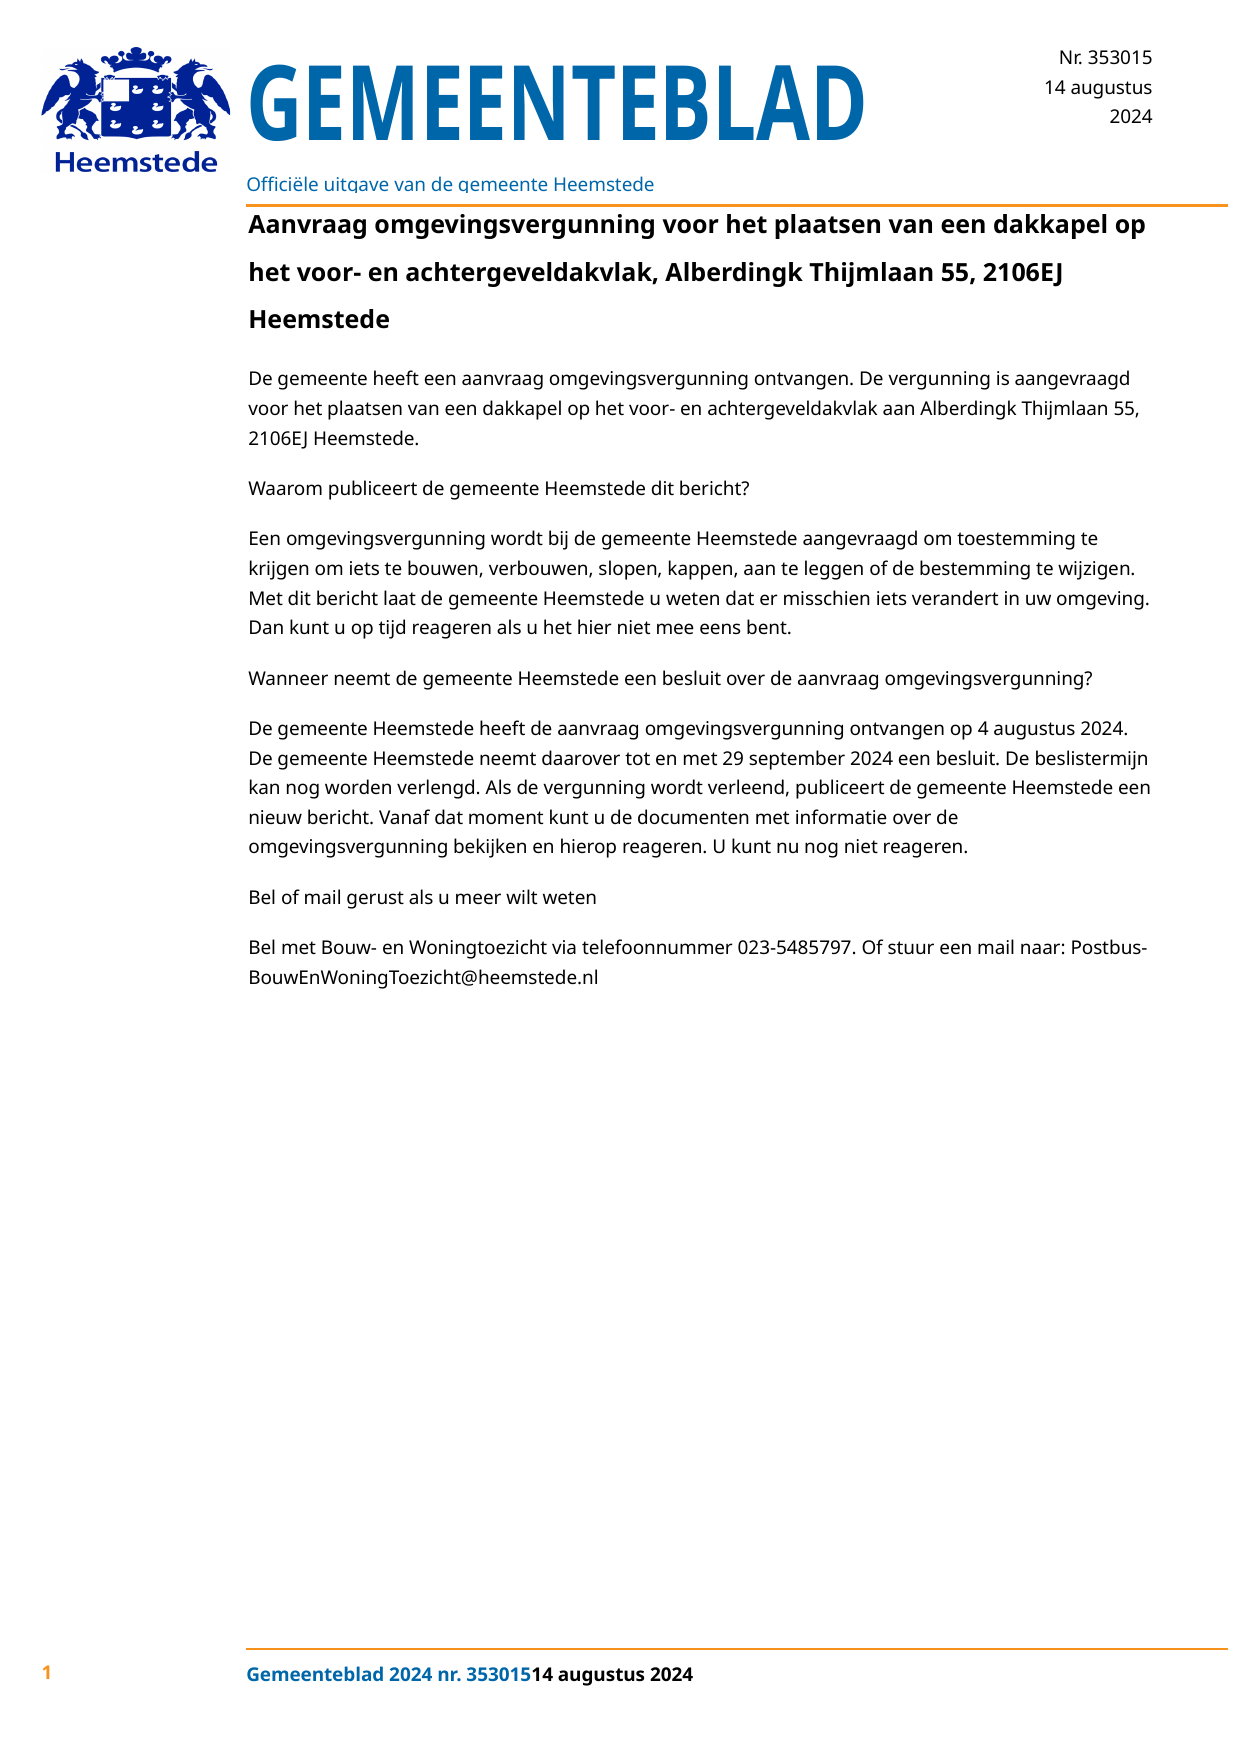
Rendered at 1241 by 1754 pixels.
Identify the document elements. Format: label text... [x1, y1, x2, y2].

text De gemeente Heemstede heeft de aanvraag omgevingsvergunning ontvangen op 4 augustus 2024. De gemeente Heemstede neemt daarover tot en met 29 september 2024 een besluit. De beslistermijn kan nog worden verlengd. Als de vergunning wordt verleend, publiceert de gemeente Heemstede een nieuw bericht. Vanaf dat moment kunt u de documenten met informatie over de omgevingsvergunning bekijken en hierop reageren. U kunt nu nog niet reageren. [248, 715, 1152, 859]
picture [41, 47, 231, 172]
text Bel met Bouw- en Woningtoezicht via telefoonnummer 023-5485797. Of stuur een mail naar: Postbus-BouwEnWoningToezicht@heemstede.nl [248, 934, 1152, 989]
text Waarom publiceert de gemeente Heemstede dit bericht? [248, 475, 1152, 501]
text Wanneer neemt de gemeente Heemstede een besluit over de aanvraag omgevingsvergunning? [248, 665, 1152, 690]
text Aanvraag omgevingsvergunning voor het plaatsen van een dakkapel op het voor- en achtergeveldakvlak, Alberdingk Thijmlaan 55, 2106EJ Heemstede [248, 207, 1152, 336]
text Een omgevingsvergunning wordt bij de gemeente Heemstede aangevraagd om toestemming te krijgen om iets te bouwen, verbouwen, slopen, kappen, aan te leggen of de bestemming te wijzigen. Met dit bericht laat de gemeente Heemstede u weten dat er misschien iets verandert in uw omgeving. Dan kunt u op tijd reageren als u het hier niet mee eens bent. [248, 526, 1152, 640]
text De gemeente heeft een aanvraag omgevingsvergunning ontvangen. De vergunning is aangevraagd voor het plaatsen van een dakkapel op het voor- en achtergeveldakvlak aan Alberdingk Thijmlaan 55, 2106EJ Heemstede. [248, 366, 1152, 450]
text Bel of mail gerust als u meer wilt weten [248, 884, 1152, 909]
